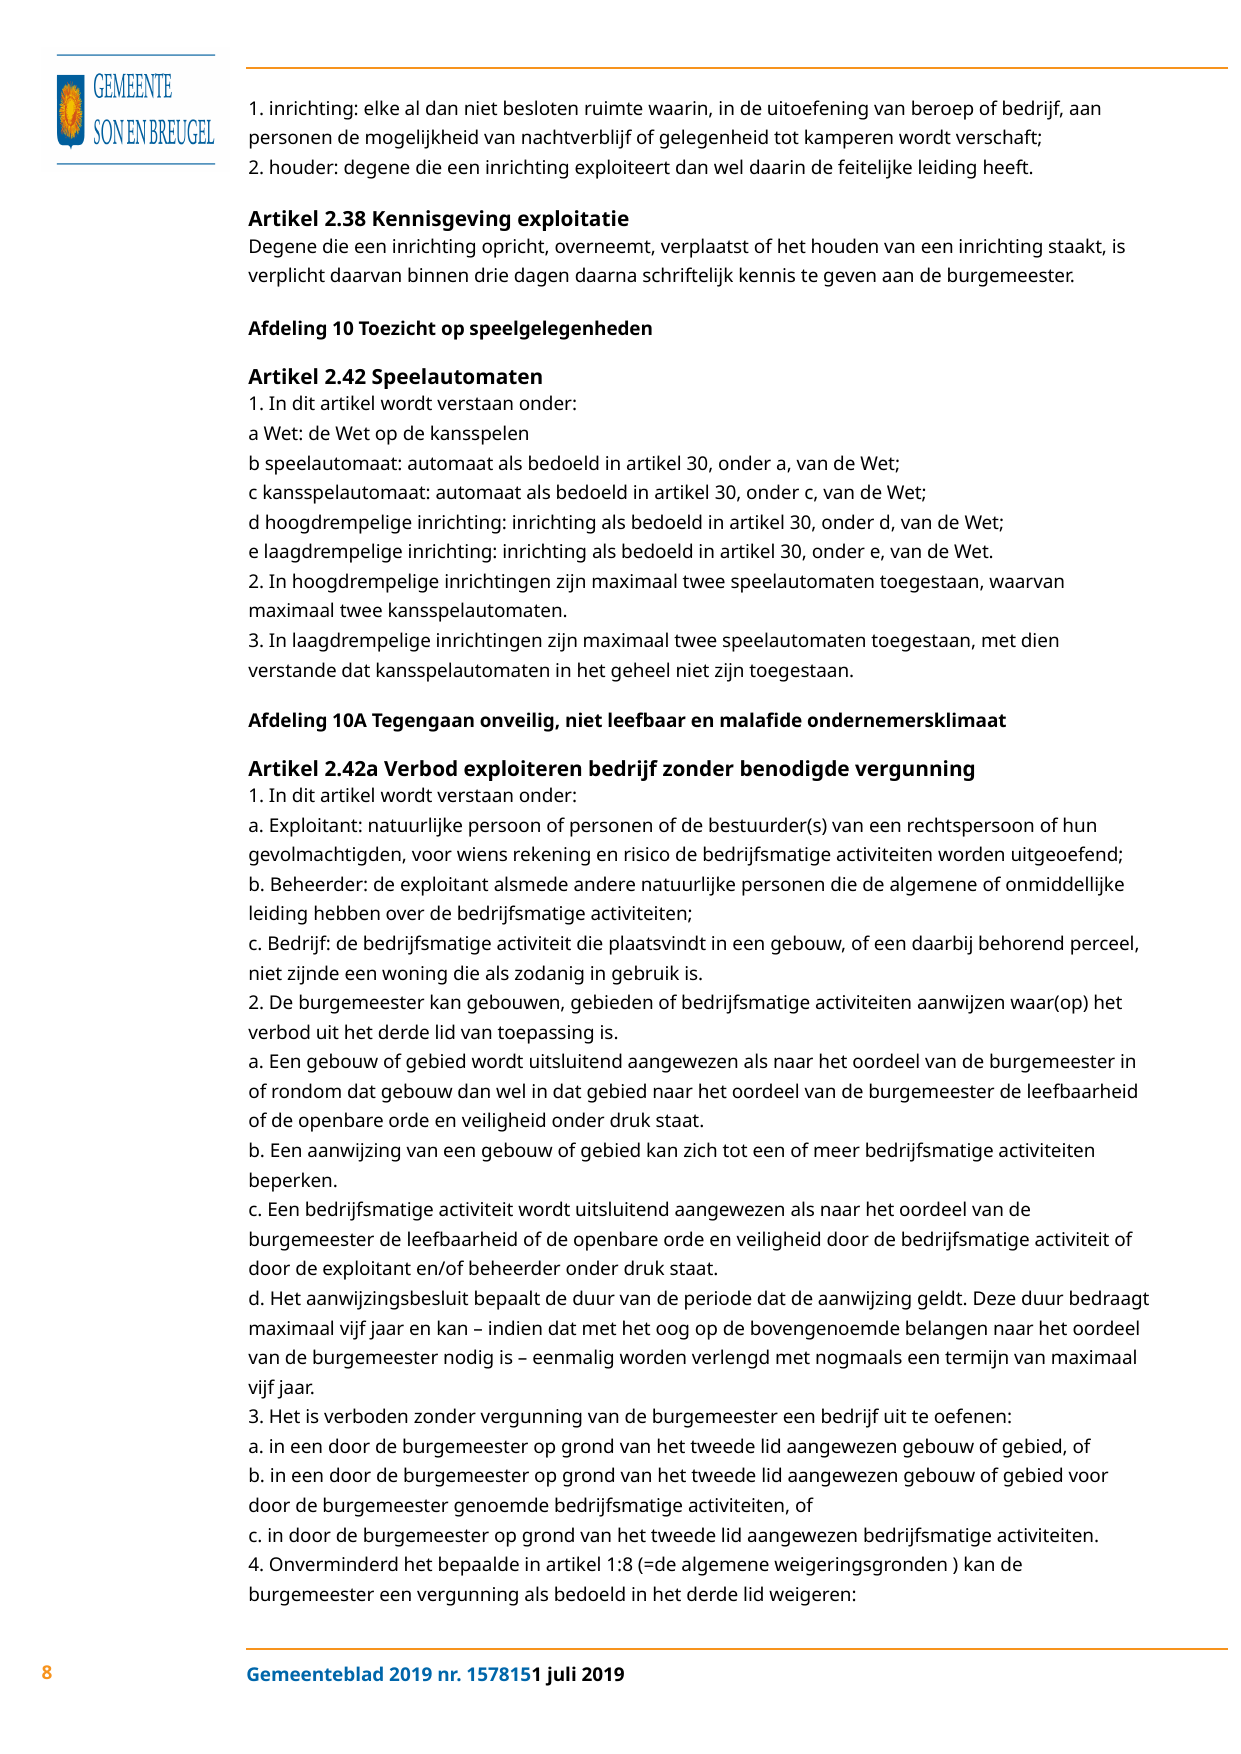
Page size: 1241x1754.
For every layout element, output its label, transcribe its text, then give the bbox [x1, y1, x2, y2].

text Artikel 2.42a Verbod exploiteren bedrijf zonder benodigde vergunning [248, 754, 1152, 782]
text 3. In laagdrempelige inrichtingen zijn maximaal twee speelautomaten toegestaan, met dien verstande dat kansspelautomaten in het geheel niet zijn toegestaan. [248, 627, 1152, 682]
picture [41, 47, 231, 172]
text d. Het aanwijzingsbesluit bepaalt de duur van de periode dat de aanwijzing geldt. Deze duur bedraagt maximaal vijf jaar en kan – indien dat met het oog op de bovengenoemde belangen naar het oordeel van de burgemeester nodig is – eenmalig worden verlengd met nogmaals een termijn van maximaal vijf jaar. [248, 1285, 1152, 1399]
text 2. In hoogdrempelige inrichtingen zijn maximaal twee speelautomaten toegestaan, waarvan maximaal twee kansspelautomaten. [248, 568, 1152, 623]
text a Wet: de Wet op de kansspelen [248, 420, 1152, 446]
text c. Bedrijf: de bedrijfsmatige activiteit die plaatsvindt in een gebouw, of een daarbij behorend perceel, niet zijnde een woning die als zodanig in gebruik is. [248, 930, 1152, 985]
text Degene die een inrichting opricht, overneemt, verplaatst of het houden van een inrichting staakt, is verplicht daarvan binnen drie dagen daarna schriftelijk kennis te geven aan de burgemeester. [248, 233, 1152, 288]
text Afdeling 10 Toezicht op speelgelegenheden [248, 313, 1152, 341]
text Artikel 2.38 Kennisgeving exploitatie [248, 204, 1152, 233]
text c. in door de burgemeester op grond van het tweede lid aangewezen bedrijfsmatige activiteiten. [248, 1522, 1152, 1547]
text Artikel 2.42 Speelautomaten [248, 362, 1152, 391]
text a. Exploitant: natuurlijke persoon of personen of de bestuurder(s) van een rechtspersoon of hun gevolmachtigden, voor wiens rekening en risico de bedrijfsmatige activiteiten worden uitgeoefend; [248, 812, 1152, 867]
text b. in een door de burgemeester op grond van het tweede lid aangewezen gebouw of gebied voor door de burgemeester genoemde bedrijfsmatige activiteiten, of [248, 1463, 1152, 1518]
text b. Een aanwijzing van een gebouw of gebied kan zich tot een of meer bedrijfsmatige activiteiten beperken. [248, 1137, 1152, 1192]
text d hoogdrempelige inrichting: inrichting als bedoeld in artikel 30, onder d, van de Wet; [248, 509, 1152, 534]
text 2. De burgemeester kan gebouwen, gebieden of bedrijfsmatige activiteiten aanwijzen waar(op) het verbod uit het derde lid van toepassing is. [248, 989, 1152, 1044]
text Afdeling 10A Tegengaan onveilig, niet leefbaar en malafide ondernemersklimaat [248, 707, 1152, 733]
text b speelautomaat: automaat als bedoeld in artikel 30, onder a, van de Wet; [248, 450, 1152, 475]
text 3. Het is verboden zonder vergunning van de burgemeester een bedrijf uit te oefenen: [248, 1403, 1152, 1429]
text b. Beheerder: de exploitant alsmede andere natuurlijke personen die de algemene of onmiddellijke leiding hebben over de bedrijfsmatige activiteiten; [248, 871, 1152, 926]
text 2. houder: degene die een inrichting exploiteert dan wel daarin de feitelijke leiding heeft. [248, 154, 1152, 180]
text 1. In dit artikel wordt verstaan onder: [248, 391, 1152, 416]
text a. in een door de burgemeester op grond van het tweede lid aangewezen gebouw of gebied, of [248, 1433, 1152, 1459]
text 1. inrichting: elke al dan niet besloten ruimte waarin, in de uitoefening van beroep of bedrijf, aan personen de mogelijkheid van nachtverblijf of gelegenheid tot kamperen wordt verschaft; [248, 95, 1152, 150]
text a. Een gebouw of gebied wordt uitsluitend aangewezen als naar het oordeel van de burgemeester in of rondom dat gebouw dan wel in dat gebied naar het oordeel van de burgemeester de leefbaarheid of de openbare orde en veiligheid onder druk staat. [248, 1048, 1152, 1133]
text 1. In dit artikel wordt verstaan onder: [248, 782, 1152, 808]
text c kansspelautomaat: automaat als bedoeld in artikel 30, onder c, van de Wet; [248, 479, 1152, 505]
text c. Een bedrijfsmatige activiteit wordt uitsluitend aangewezen als naar het oordeel van de burgemeester de leefbaarheid of de openbare orde en veiligheid door de bedrijfsmatige activiteit of door de exploitant en/of beheerder onder druk staat. [248, 1196, 1152, 1281]
text 4. Onverminderd het bepaalde in artikel 1:8 (=de algemene weigeringsgronden ) kan de burgemeester een vergunning als bedoeld in het derde lid weigeren: [248, 1551, 1152, 1607]
text e laagdrempelige inrichting: inrichting als bedoeld in artikel 30, onder e, van de Wet. [248, 538, 1152, 564]
